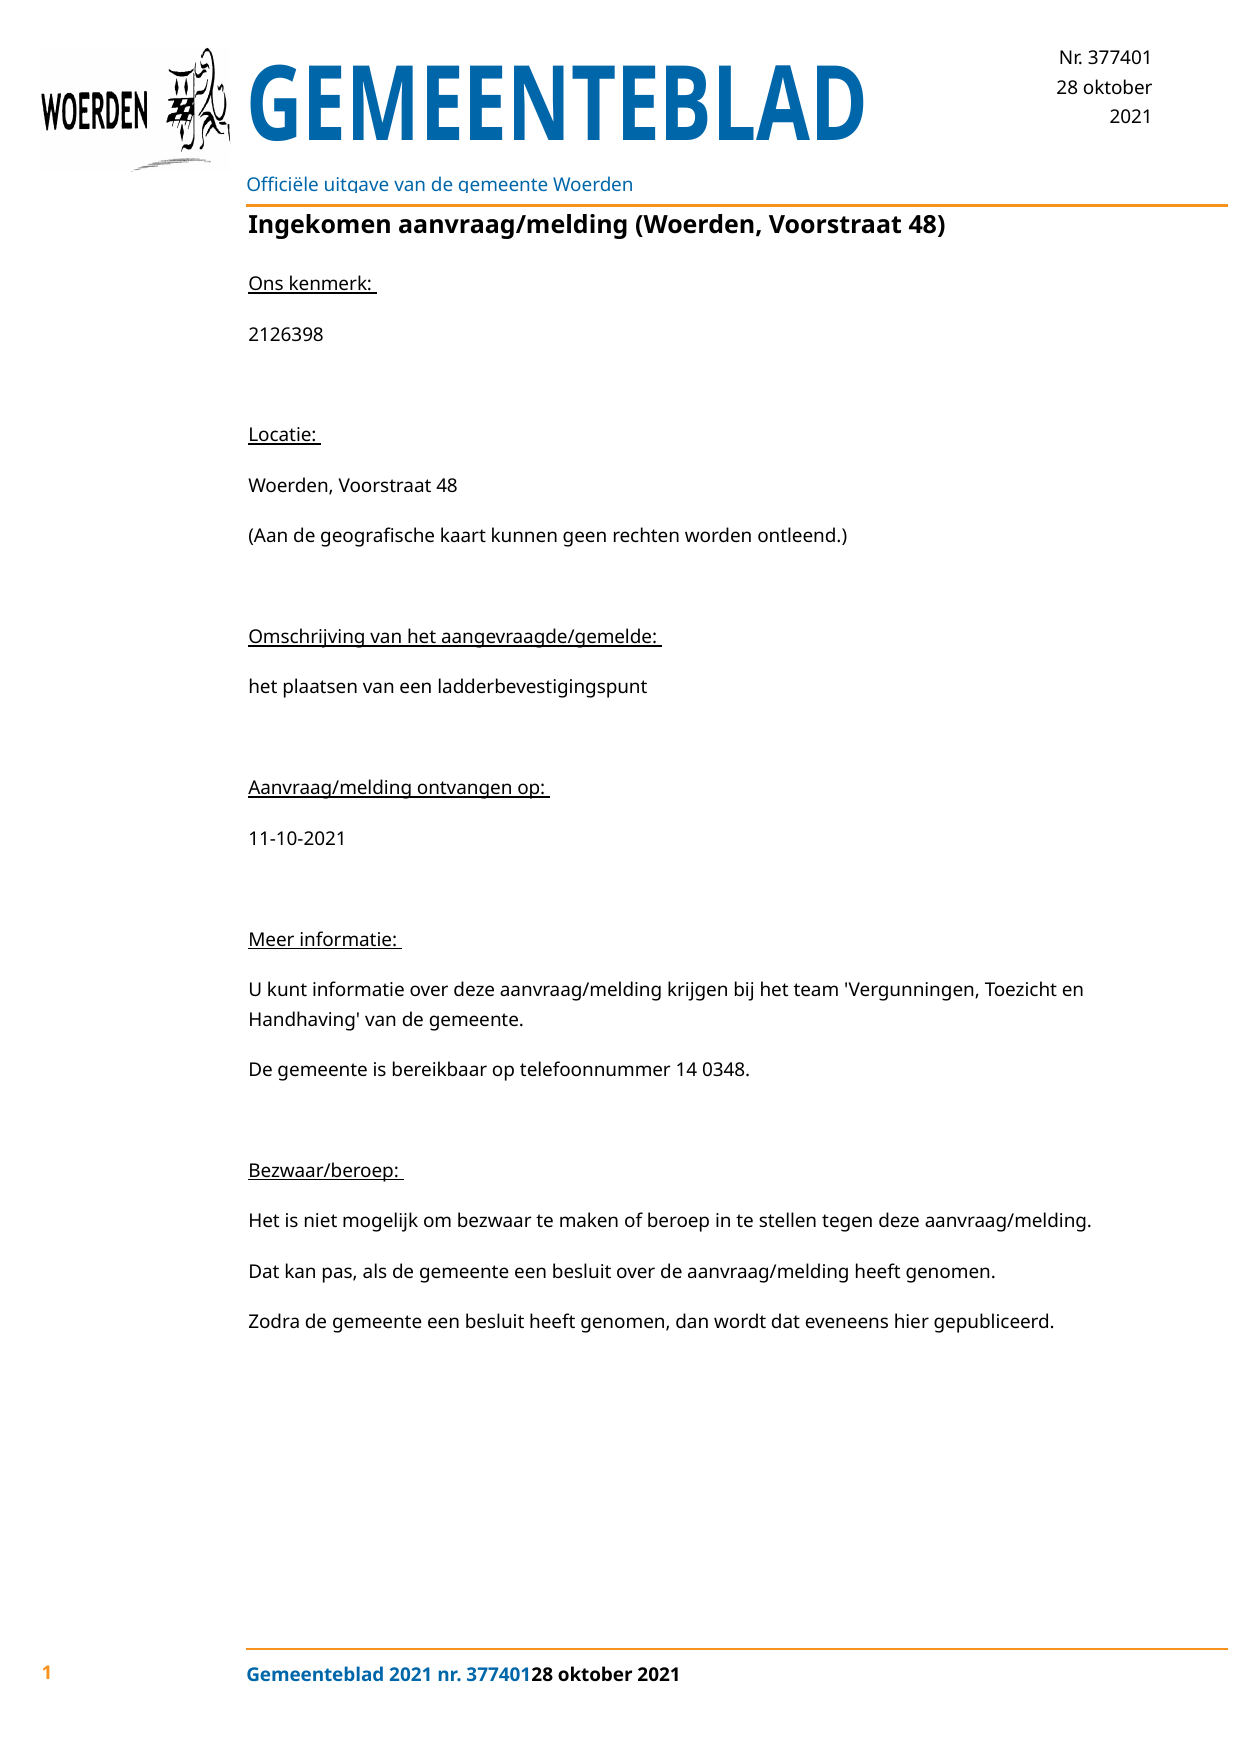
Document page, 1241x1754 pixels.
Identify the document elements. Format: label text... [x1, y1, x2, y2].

text Woerden, Voorstraat 48 [248, 472, 1152, 498]
text Zodra de gemeente een besluit heeft genomen, dan wordt dat eveneens hier gepubliceerd. [248, 1308, 1152, 1334]
text (Aan de geografische kaart kunnen geen rechten worden ontleend.) [248, 522, 1152, 548]
text Meer informatie: [248, 926, 1152, 951]
text Aanvraag/melding ontvangen op: [248, 774, 1152, 800]
text Locatie: [248, 422, 1152, 447]
text 2126398 [248, 321, 1152, 346]
text Dat kan pas, als de gemeente een besluit over de aanvraag/melding heeft genomen. [248, 1258, 1152, 1283]
text Omschrijving van het aangevraagde/gemelde: [248, 623, 1152, 649]
text Ons kenmerk: [248, 270, 1152, 296]
text 11-10-2021 [248, 825, 1152, 851]
text De gemeente is bereikbaar op telefoonnummer 14 0348. [248, 1056, 1152, 1082]
text U kunt informatie over deze aanvraag/melding krijgen bij het team 'Vergunningen, Toezicht en Handhaving' van de gemeente. [248, 976, 1152, 1031]
picture [41, 47, 231, 172]
text Ingekomen aanvraag/melding (Woerden, Voorstraat 48) [248, 207, 1152, 241]
text Het is niet mogelijk om bezwaar te maken of beroep in te stellen tegen deze aanvraag/melding. [248, 1207, 1152, 1233]
text het plaatsen van een ladderbevestigingspunt [248, 674, 1152, 699]
text Bezwaar/beroep: [248, 1157, 1152, 1183]
